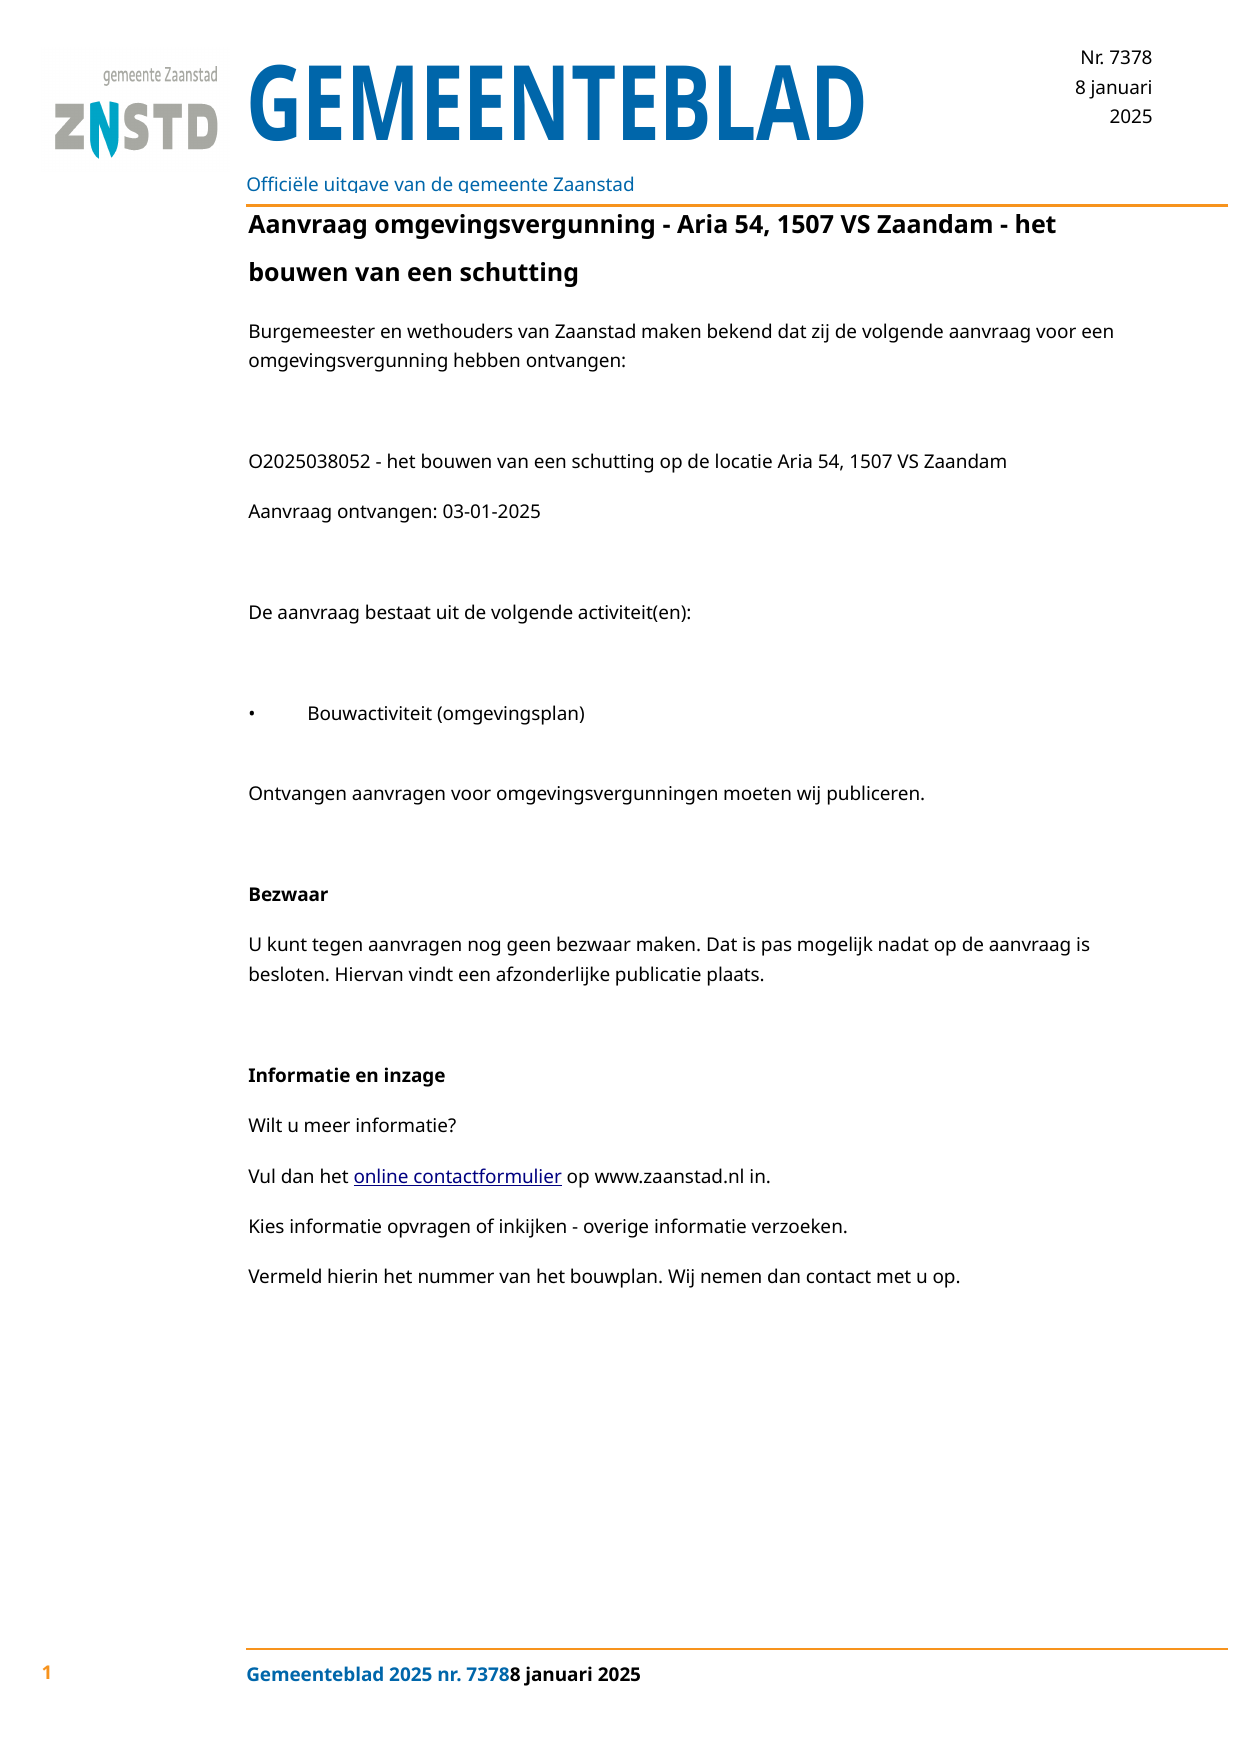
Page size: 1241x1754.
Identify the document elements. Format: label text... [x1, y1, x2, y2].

text Aanvraag omgevingsvergunning - Aria 54, 1507 VS Zaandam - het bouwen van een schutting [248, 207, 1152, 288]
text Ontvangen aanvragen voor omgevingsvergunningen moeten wij publiceren. [248, 780, 1152, 806]
text Aanvraag ontvangen: 03-01-2025 [248, 499, 1152, 524]
text De aanvraag bestaat uit de volgende activiteit(en): [248, 599, 1152, 625]
picture [41, 47, 231, 172]
list Bouwactiviteit (omgevingsplan) [248, 700, 1152, 726]
text Bezwaar [248, 881, 1152, 907]
text U kunt tegen aanvragen nog geen bezwaar maken. Dat is pas mogelijk nadat op de aanvraag is besloten. Hiervan vindt een afzonderlijke publicatie plaats. [248, 932, 1152, 987]
text Kies informatie opvragen of inkijken - overige informatie verzoeken. [248, 1213, 1152, 1239]
text Informatie en inzage [248, 1062, 1152, 1088]
text Vul dan het online contactformulier op www.zaanstad.nl in. [248, 1163, 1152, 1189]
text Wilt u meer informatie? [248, 1112, 1152, 1138]
text Vermeld hierin het nummer van het bouwplan. Wij nemen dan contact met u op. [248, 1264, 1152, 1289]
text Burgemeester en wethouders van Zaanstad maken bekend dat zij de volgende aanvraag voor een omgevingsvergunning hebben ontvangen: [248, 318, 1152, 373]
text O2025038052 - het bouwen van een schutting op de locatie Aria 54, 1507 VS Zaandam [248, 448, 1152, 474]
